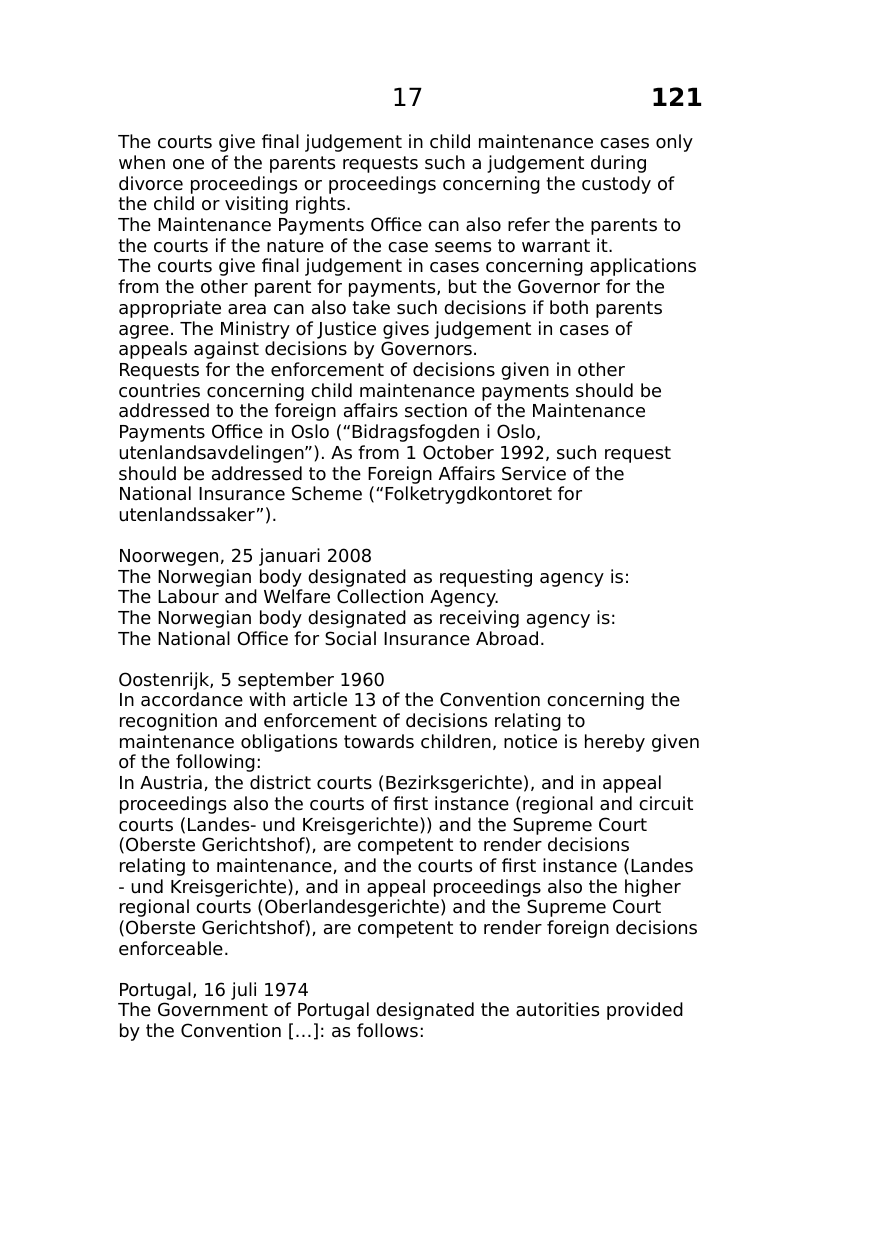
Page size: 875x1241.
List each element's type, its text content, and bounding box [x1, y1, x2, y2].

text Oostenrijk, 5 september 1960 [118, 669, 703, 690]
text The Norwegian body designated as receiving agency is: [118, 608, 703, 629]
text In Austria, the district courts (Bezirksgerichte), and in appeal proceedings also the courts of first instance (regional and circuit courts (Landes- und Kreisgerichte)) and the Supreme Court (Oberste Gerichtshof), are competent to render decisions relating to maintenance, and the courts of first instance (Landes - und Kreisgerichte), and in appeal proceedings also the higher regional courts (Oberlandesgerichte) and the Supreme Court (Oberste Gerichtshof), are competent to render foreign decisions enforceable. [118, 773, 703, 959]
text The Labour and Welfare Collection Agency. [118, 587, 703, 608]
text The courts give final judgement in child maintenance cases only when one of the parents requests such a judgement during divorce proceedings or proceedings concerning the custody of the child or visiting rights. [118, 132, 703, 215]
text Noorwegen, 25 januari 2008 [118, 546, 703, 566]
text The Government of Portugal designated the autorities provided by the Convention […]: as follows: [118, 1000, 703, 1042]
text Requests for the enforcement of decisions given in other countries concerning child maintenance payments should be addressed to the foreign affairs section of the Maintenance Payments Office in Oslo (“Bidragsfogden i Oslo, utenlandsavdelingen”). As from 1 October 1992, such request should be addressed to the Foreign Affairs Service of the National Insurance Scheme (“Folketrygdkontoret for utenlandssaker”). [118, 360, 703, 526]
text Portugal, 16 juli 1974 [118, 979, 703, 1000]
text In accordance with article 13 of the Convention concerning the recognition and enforcement of decisions relating to maintenance obligations towards children, notice is hereby given of the following: [118, 690, 703, 773]
text The Maintenance Payments Office can also refer the parents to the courts if the nature of the case seems to warrant it. [118, 215, 703, 256]
text The Norwegian body designated as requesting agency is: [118, 566, 703, 587]
text The National Office for Social Insurance Abroad. [118, 629, 703, 649]
text The courts give final judgement in cases concerning applications from the other parent for payments, but the Governor for the appropriate area can also take such decisions if both parents agree. The Ministry of Justice gives judgement in cases of appeals against decisions by Governors. [118, 256, 703, 360]
